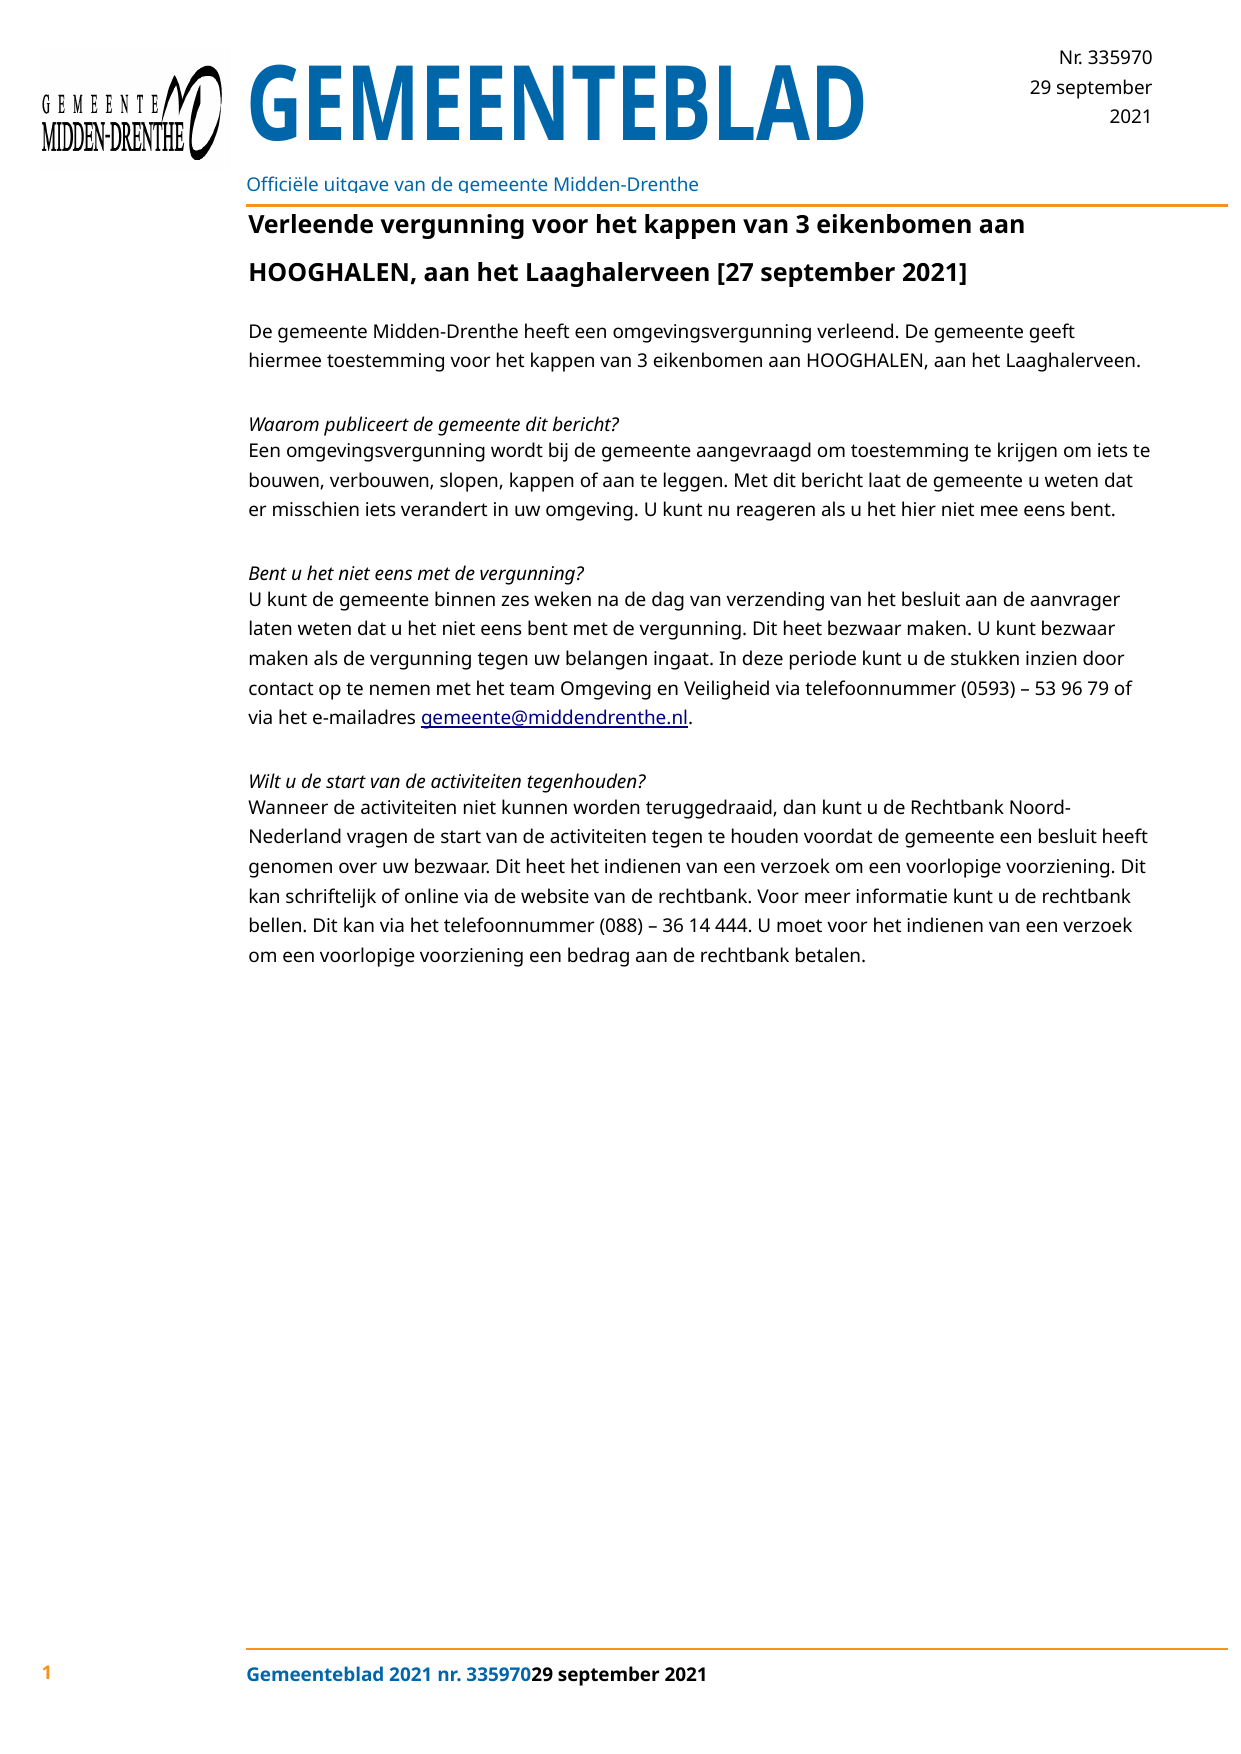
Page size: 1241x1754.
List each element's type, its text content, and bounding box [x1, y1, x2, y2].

text De gemeente Midden-Drenthe heeft een omgevingsvergunning verleend. De gemeente geeft hiermee toestemming voor het kappen van 3 eikenbomen aan HOOGHALEN, aan het Laaghalerveen. [248, 318, 1152, 373]
text Wilt u de start van de activiteiten tegenhouden? [248, 768, 1152, 794]
text Wanneer de activiteiten niet kunnen worden teruggedraaid, dan kunt u de Rechtbank Noord-Nederland vragen de start van de activiteiten tegen te houden voordat de gemeente een besluit heeft genomen over uw bezwaar. Dit heet het indienen van een verzoek om een voorlopige voorziening. Dit kan schriftelijk of online via de website van de rechtbank. Voor meer informatie kunt u de rechtbank bellen. Dit kan via het telefoonnummer (088) – 36 14 444. U moet voor het indienen van een verzoek om een voorlopige voorziening een bedrag aan de rechtbank betalen. [248, 794, 1152, 968]
text Verleende vergunning voor het kappen van 3 eikenbomen aan HOOGHALEN, aan het Laaghalerveen [27 september 2021] [248, 207, 1152, 288]
text Een omgevingsvergunning wordt bij de gemeente aangevraagd om toestemming te krijgen om iets te bouwen, verbouwen, slopen, kappen of aan te leggen. Met dit bericht laat de gemeente u weten dat er misschien iets verandert in uw omgeving. U kunt nu reageren als u het hier niet mee eens bent. [248, 437, 1152, 522]
text U kunt de gemeente binnen zes weken na de dag van verzending van het besluit aan de aanvrager laten weten dat u het niet eens bent met de vergunning. Dit heet bezwaar maken. U kunt bezwaar maken als de vergunning tegen uw belangen ingaat. In deze periode kunt u de stukken inzien door contact op te nemen met het team Omgeving en Veiligheid via telefoonnummer (0593) – 53 96 79 of via het e-mailadres gemeente@middendrenthe.nl. [248, 586, 1152, 730]
picture [41, 47, 231, 172]
text Bent u het niet eens met de vergunning? [248, 560, 1152, 586]
text Waarom publiceert de gemeente dit bericht? [248, 411, 1152, 437]
